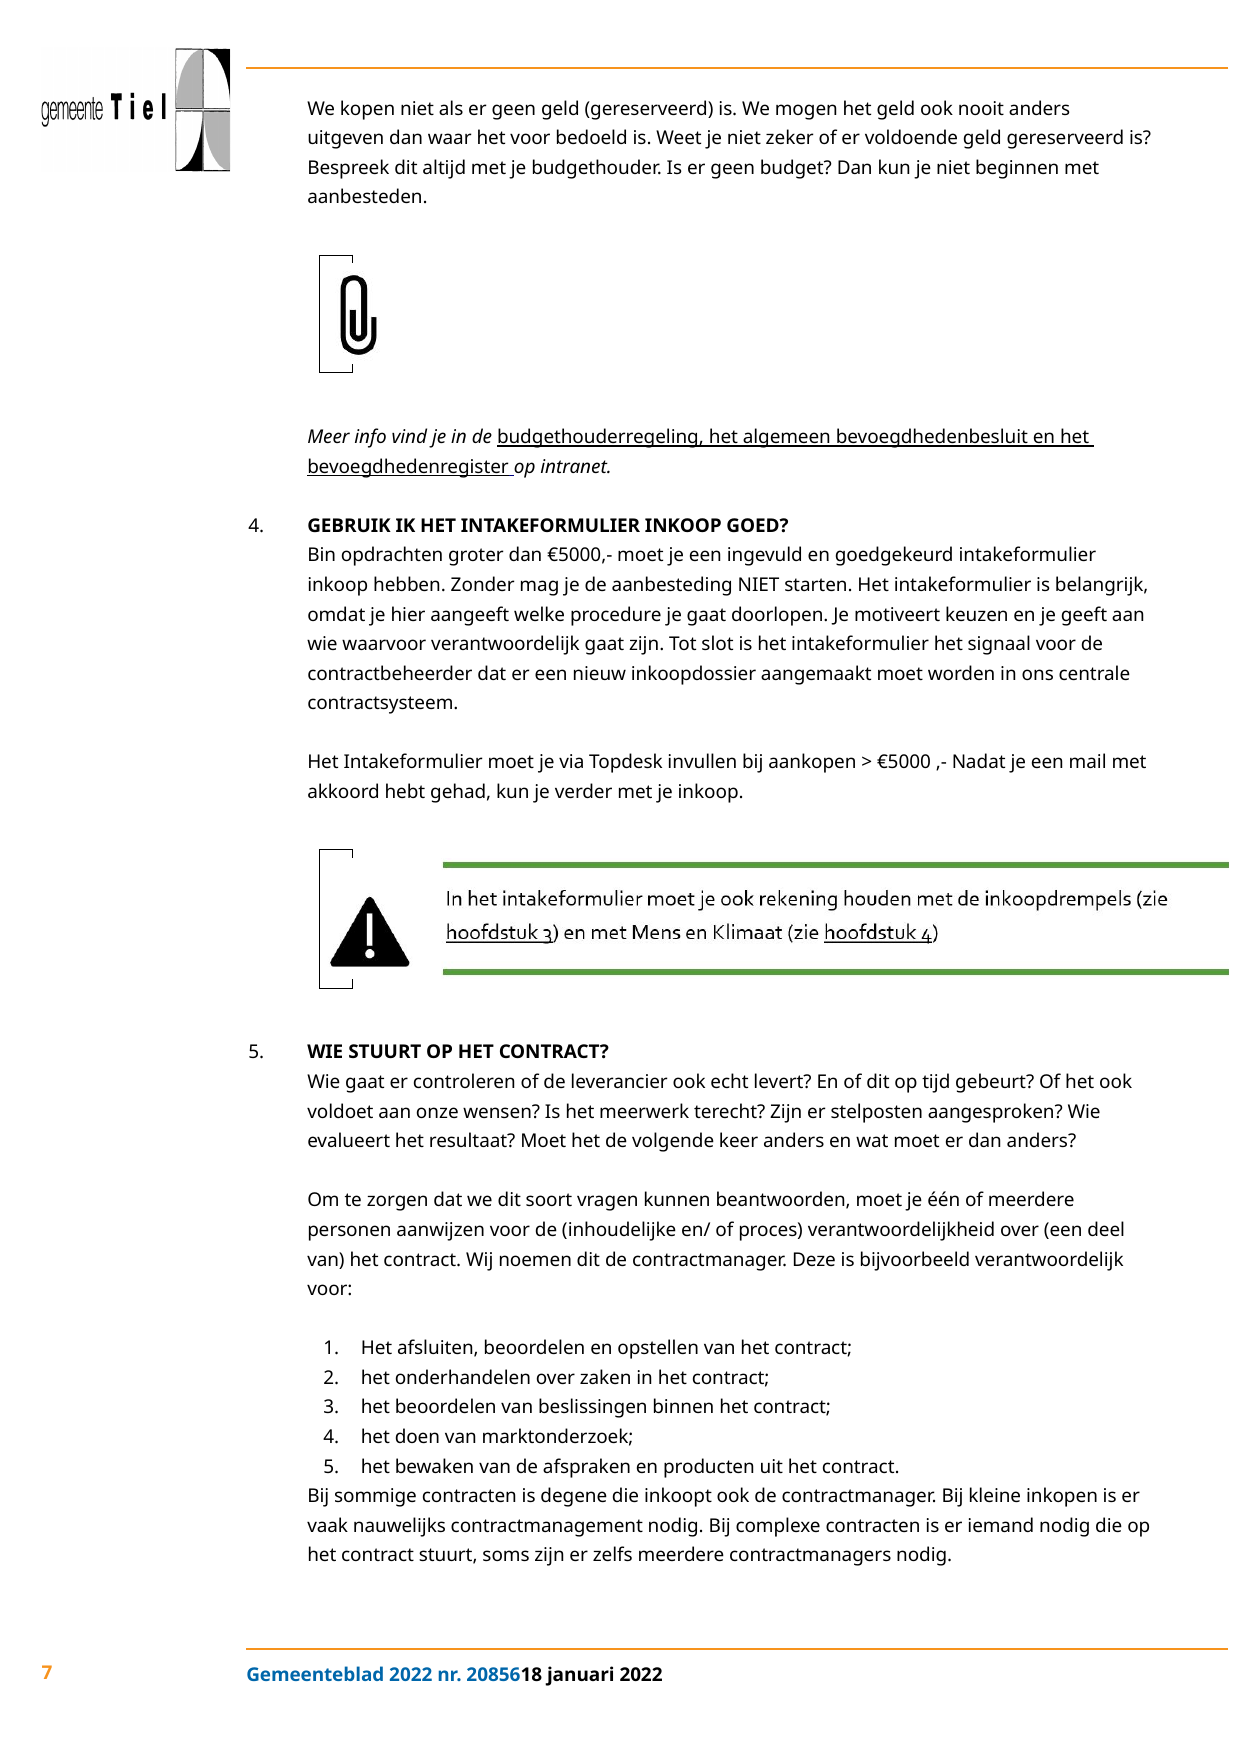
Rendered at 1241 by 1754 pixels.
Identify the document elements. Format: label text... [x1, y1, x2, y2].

list Wie gaat er controleren of de leverancier ook echt levert? En of dit op tijd gebeurt? Of het ook voldoet aan onze wensen? Is het meerwerk terecht? Zijn er stelposten aangesproken? Wie evalueert het resultaat? Moet het de volgende keer anders en wat moet er dan anders? [248, 1068, 1152, 1153]
list GEBRUIK IK HET INTAKEFORMULIER INKOOP GOED? [248, 512, 1152, 538]
list Om te zorgen dat we dit soort vragen kunnen beantwoorden, moet je één of meerdere personen aanwijzen voor de (inhoudelijke en/ of proces) verantwoordelijkheid over (een deel van) het contract. Wij noemen dit de contractmanager. Deze is bijvoorbeeld verantwoordelijk voor: [248, 1187, 1152, 1301]
list het onderhandelen over zaken in het contract; [323, 1364, 1152, 1390]
list Het Intakeformulier moet je via Topdesk invullen bij aankopen > €5000 ,- Nadat je een mail met akkoord hebt gehad, kun je verder met je inkoop. [248, 749, 1152, 804]
list Bin opdrachten groter dan €5000,- moet je een ingevuld en goedgekeurd intakeformulier inkoop hebben. Zonder mag je de aanbesteding NIET starten. Het intakeformulier is belangrijk, omdat je hier aangeeft welke procedure je gaat doorlopen. Je motiveert keuzen en je geeft aan wie waarvoor verantwoordelijk gaat zijn. Tot slot is het intakeformulier het signaal voor de contractbeheerder dat er een nieuw inkoopdossier aangemaakt moet worden in ons centrale contractsysteem. [248, 542, 1152, 715]
list het beoordelen van beslissingen binnen het contract; [323, 1394, 1152, 1419]
list Bij sommige contracten is degene die inkoopt ook de contractmanager. Bij kleine inkopen is er vaak nauwelijks contractmanagement nodig. Bij complexe contracten is er iemand nodig die op het contract stuurt, soms zijn er zelfs meerdere contractmanagers nodig. [248, 1482, 1152, 1567]
picture [327, 263, 405, 364]
picture [327, 858, 1232, 979]
list We kopen niet als er geen geld (gereserveerd) is. We mogen het geld ook nooit anders uitgeven dan waar het voor bedoeld is. Weet je niet zeker of er voldoende geld gereserveerd is? Bespreek dit altijd met je budgethouder. Is er geen budget? Dan kun je niet beginnen met aanbesteden. [248, 95, 1152, 209]
list Het afsluiten, beoordelen en opstellen van het contract; [323, 1334, 1152, 1360]
list Meer info vind je in de budgethouderregeling, het algemeen bevoegdhedenbesluit en het bevoegdhedenregister op intranet. [248, 423, 1152, 478]
list het doen van marktonderzoek; [323, 1423, 1152, 1449]
picture [41, 47, 231, 172]
list het bewaken van de afspraken en producten uit het contract. [323, 1453, 1152, 1478]
list WIE STUURT OP HET CONTRACT? [248, 1039, 1152, 1064]
